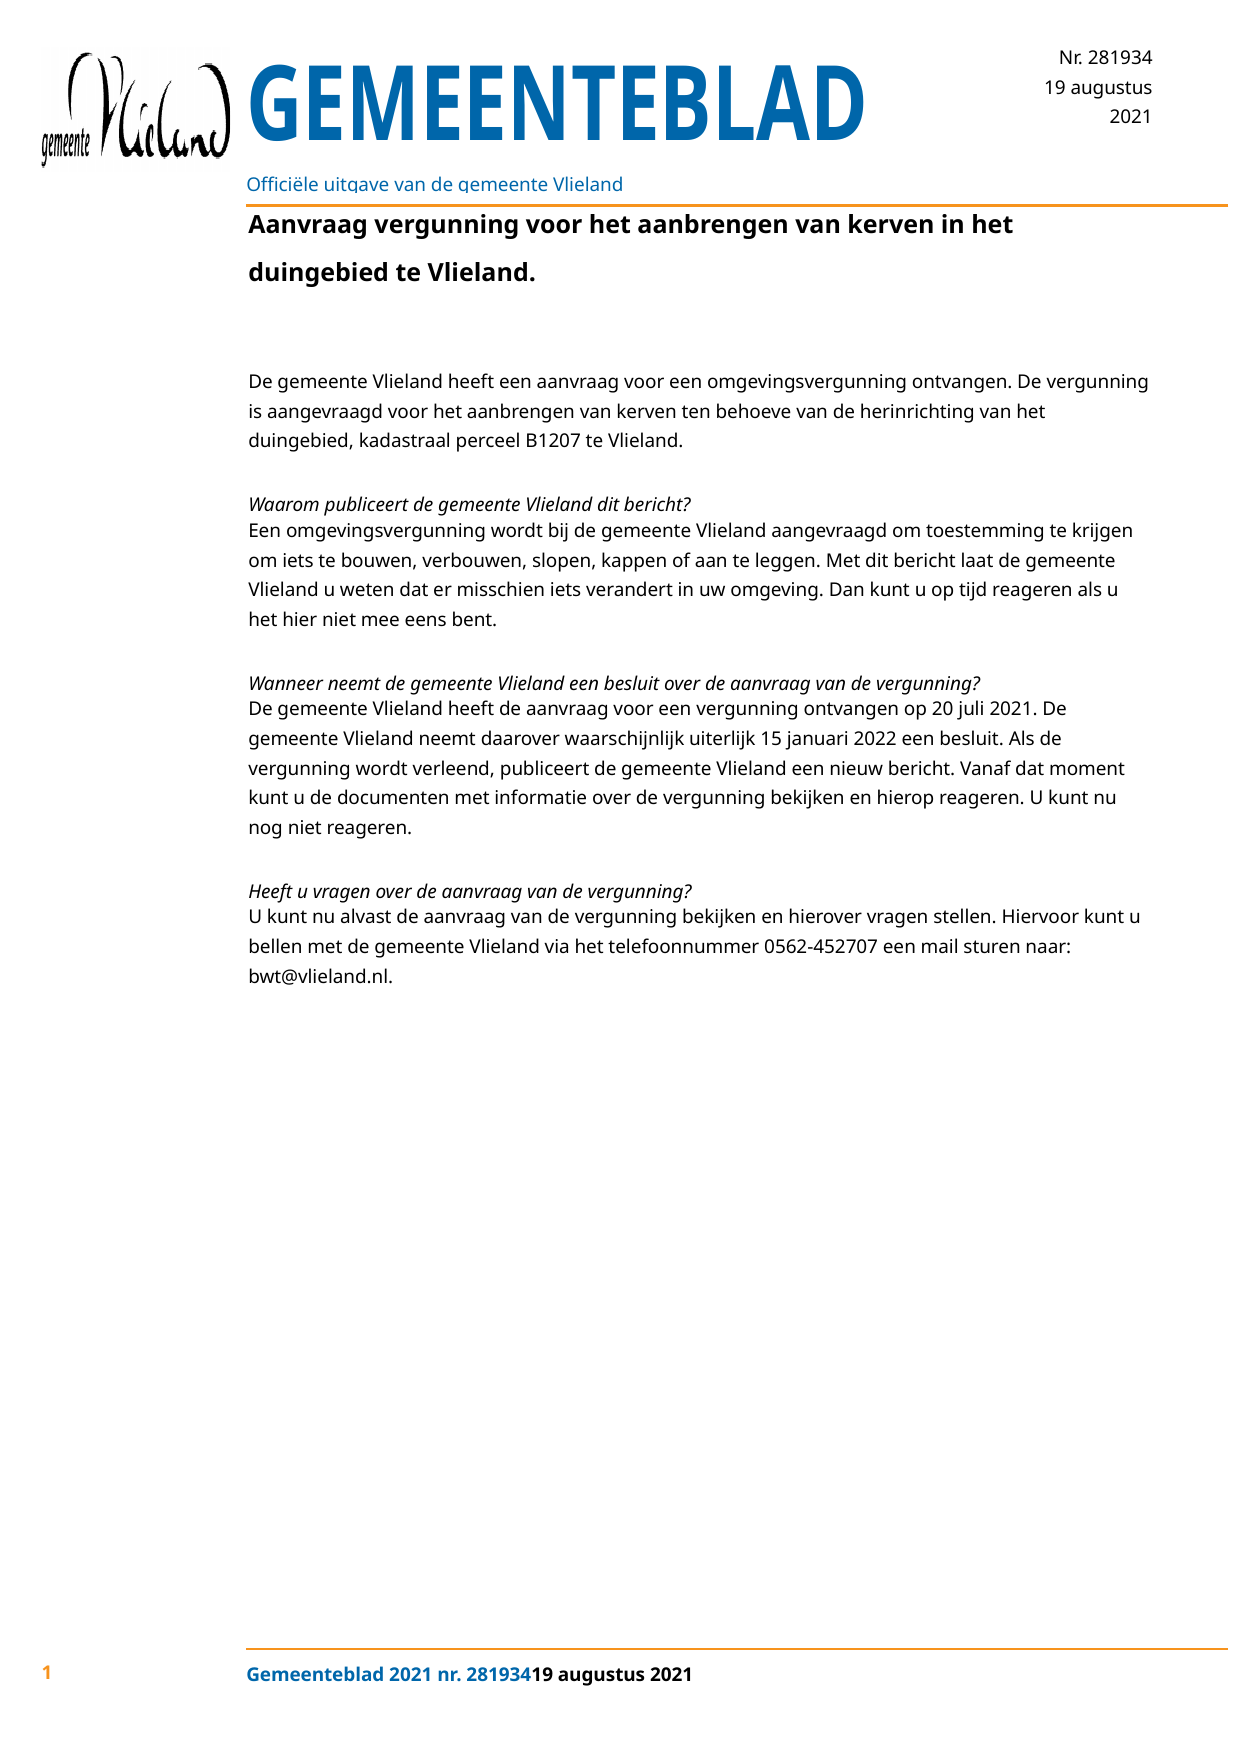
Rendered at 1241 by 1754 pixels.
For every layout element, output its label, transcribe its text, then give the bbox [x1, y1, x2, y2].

text Wanneer neemt de gemeente Vlieland een besluit over de aanvraag van de vergunning? [248, 670, 1152, 696]
picture [41, 47, 231, 172]
text De gemeente Vlieland heeft een aanvraag voor een omgevingsvergunning ontvangen. De vergunning is aangevraagd voor het aanbrengen van kerven ten behoeve van de herinrichting van het duingebied, kadastraal perceel B1207 te Vlieland. [248, 368, 1152, 453]
text Aanvraag vergunning voor het aanbrengen van kerven in het duingebied te Vlieland. [248, 207, 1152, 288]
text U kunt nu alvast de aanvraag van de vergunning bekijken en hierover vragen stellen. Hiervoor kunt u bellen met de gemeente Vlieland via het telefoonnummer 0562-452707 een mail sturen naar: bwt@vlieland.nl. [248, 904, 1152, 988]
text Waarom publiceert de gemeente Vlieland dit bericht? [248, 491, 1152, 517]
text De gemeente Vlieland heeft de aanvraag voor een vergunning ontvangen op 20 juli 2021. De gemeente Vlieland neemt daarover waarschijnlijk uiterlijk 15 januari 2022 een besluit. Als de vergunning wordt verleend, publiceert de gemeente Vlieland een nieuw bericht. Vanaf dat moment kunt u de documenten met informatie over de vergunning bekijken en hierop reageren. U kunt nu nog niet reageren. [248, 696, 1152, 840]
text Een omgevingsvergunning wordt bij de gemeente Vlieland aangevraagd om toestemming te krijgen om iets te bouwen, verbouwen, slopen, kappen of aan te leggen. Met dit bericht laat de gemeente Vlieland u weten dat er misschien iets verandert in uw omgeving. Dan kunt u op tijd reageren als u het hier niet mee eens bent. [248, 517, 1152, 632]
text Heeft u vragen over de aanvraag van de vergunning? [248, 878, 1152, 904]
